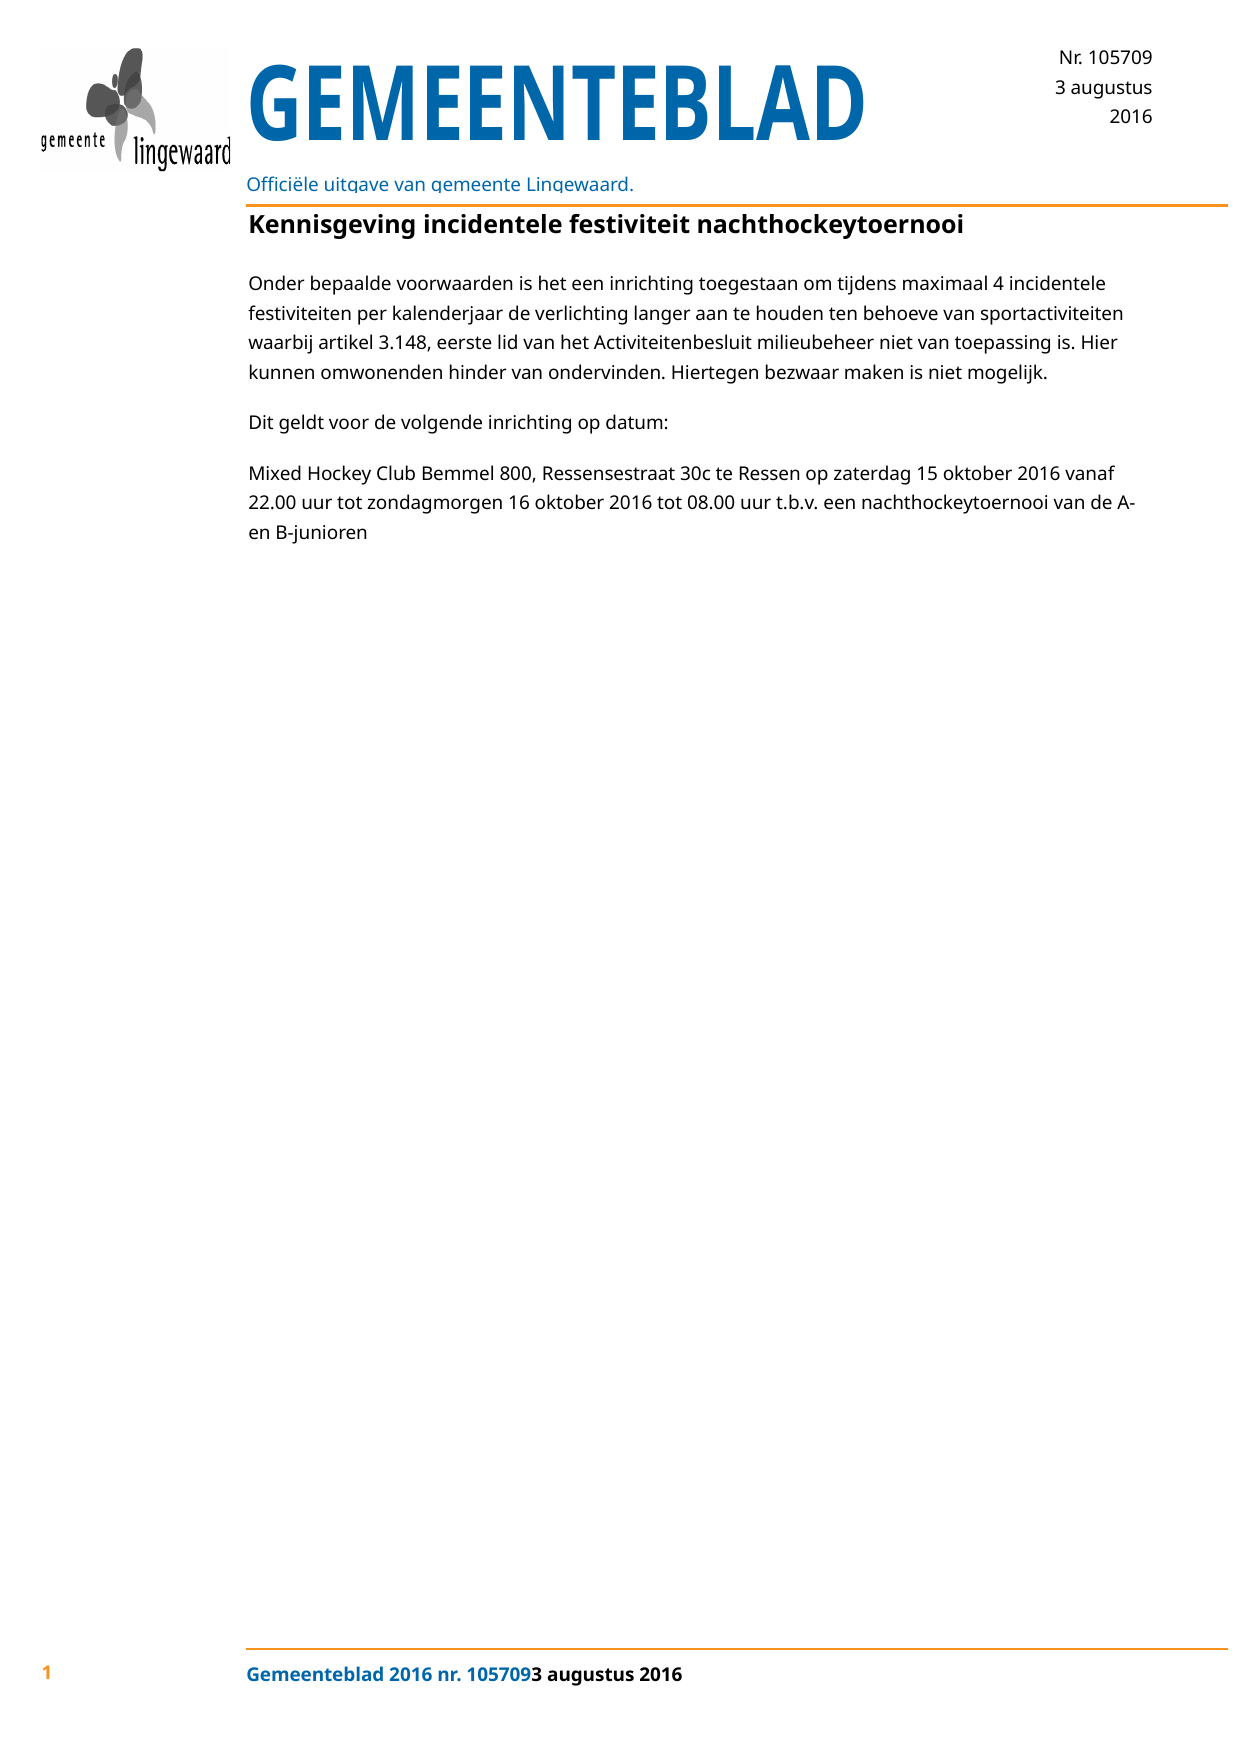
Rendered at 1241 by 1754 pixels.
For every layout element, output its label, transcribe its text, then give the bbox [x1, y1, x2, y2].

text Dit geldt voor de volgende inrichting op datum: [248, 409, 1152, 435]
text Onder bepaalde voorwaarden is het een inrichting toegestaan om tijdens maximaal 4 incidentele festiviteiten per kalenderjaar de verlichting langer aan te houden ten behoeve van sportactiviteiten waarbij artikel 3.148, eerste lid van het Activiteitenbesluit milieubeheer niet van toepassing is. Hier kunnen omwonenden hinder van ondervinden. Hiertegen bezwaar maken is niet mogelijk. [248, 270, 1152, 385]
picture [41, 47, 231, 172]
text Mixed Hockey Club Bemmel 800, Ressensestraat 30c te Ressen op zaterdag 15 oktober 2016 vanaf 22.00 uur tot zondagmorgen 16 oktober 2016 tot 08.00 uur t.b.v. een nachthockeytoernooi van de A- en B-junioren [248, 460, 1152, 545]
text Kennisgeving incidentele festiviteit nachthockeytoernooi [248, 207, 1152, 241]
